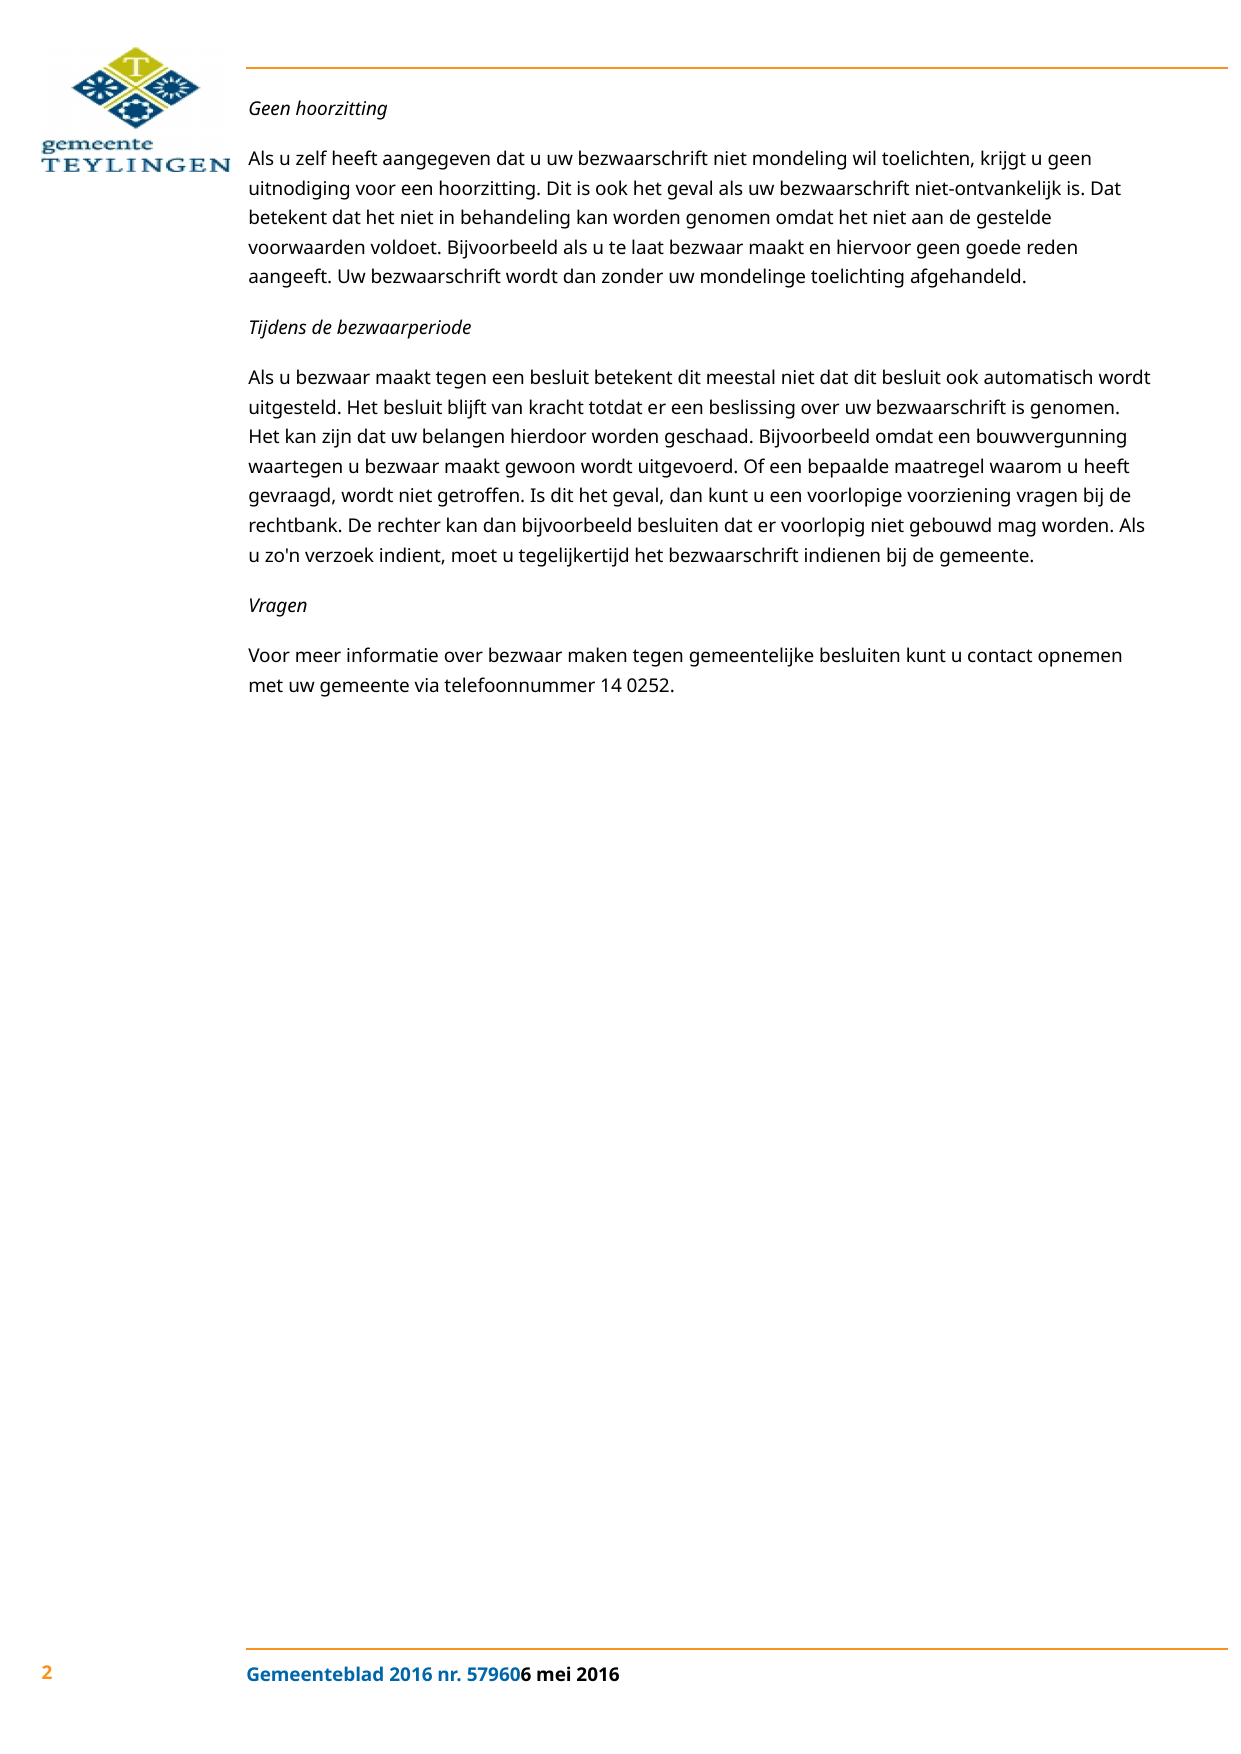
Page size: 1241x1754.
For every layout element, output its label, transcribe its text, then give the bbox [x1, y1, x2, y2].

text Tijdens de bezwaarperiode [248, 314, 1152, 340]
text Als u bezwaar maakt tegen een besluit betekent dit meestal niet dat dit besluit ook automatisch wordt uitgesteld. Het besluit blijft van kracht totdat er een beslissing over uw bezwaarschrift is genomen. Het kan zijn dat uw belangen hierdoor worden geschaad. Bijvoorbeeld omdat een bouwvergunning waartegen u bezwaar maakt gewoon wordt uitgevoerd. Of een bepaalde maatregel waarom u heeft gevraagd, wordt niet getroffen. Is dit het geval, dan kunt u een voorlopige voorziening vragen bij de rechtbank. De rechter kan dan bijvoorbeeld besluiten dat er voorlopig niet gebouwd mag worden. Als u zo'n verzoek indient, moet u tegelijkertijd het bezwaarschrift indienen bij de gemeente. [248, 364, 1152, 568]
text Als u zelf heeft aangegeven dat u uw bezwaarschrift niet mondeling wil toelichten, krijgt u geen uitnodiging voor een hoorzitting. Dit is ook het geval als uw bezwaarschrift niet-ontvankelijk is. Dat betekent dat het niet in behandeling kan worden genomen omdat het niet aan de gestelde voorwaarden voldoet. Bijvoorbeeld als u te laat bezwaar maakt en hiervoor geen goede reden aangeeft. Uw bezwaarschrift wordt dan zonder uw mondelinge toelichting afgehandeld. [248, 145, 1152, 289]
text Vragen [248, 592, 1152, 618]
text Voor meer informatie over bezwaar maken tegen gemeentelijke besluiten kunt u contact opnemen met uw gemeente via telefoonnummer 14 0252. [248, 643, 1152, 698]
picture [41, 47, 231, 172]
text Geen hoorzitting [248, 95, 1152, 121]
